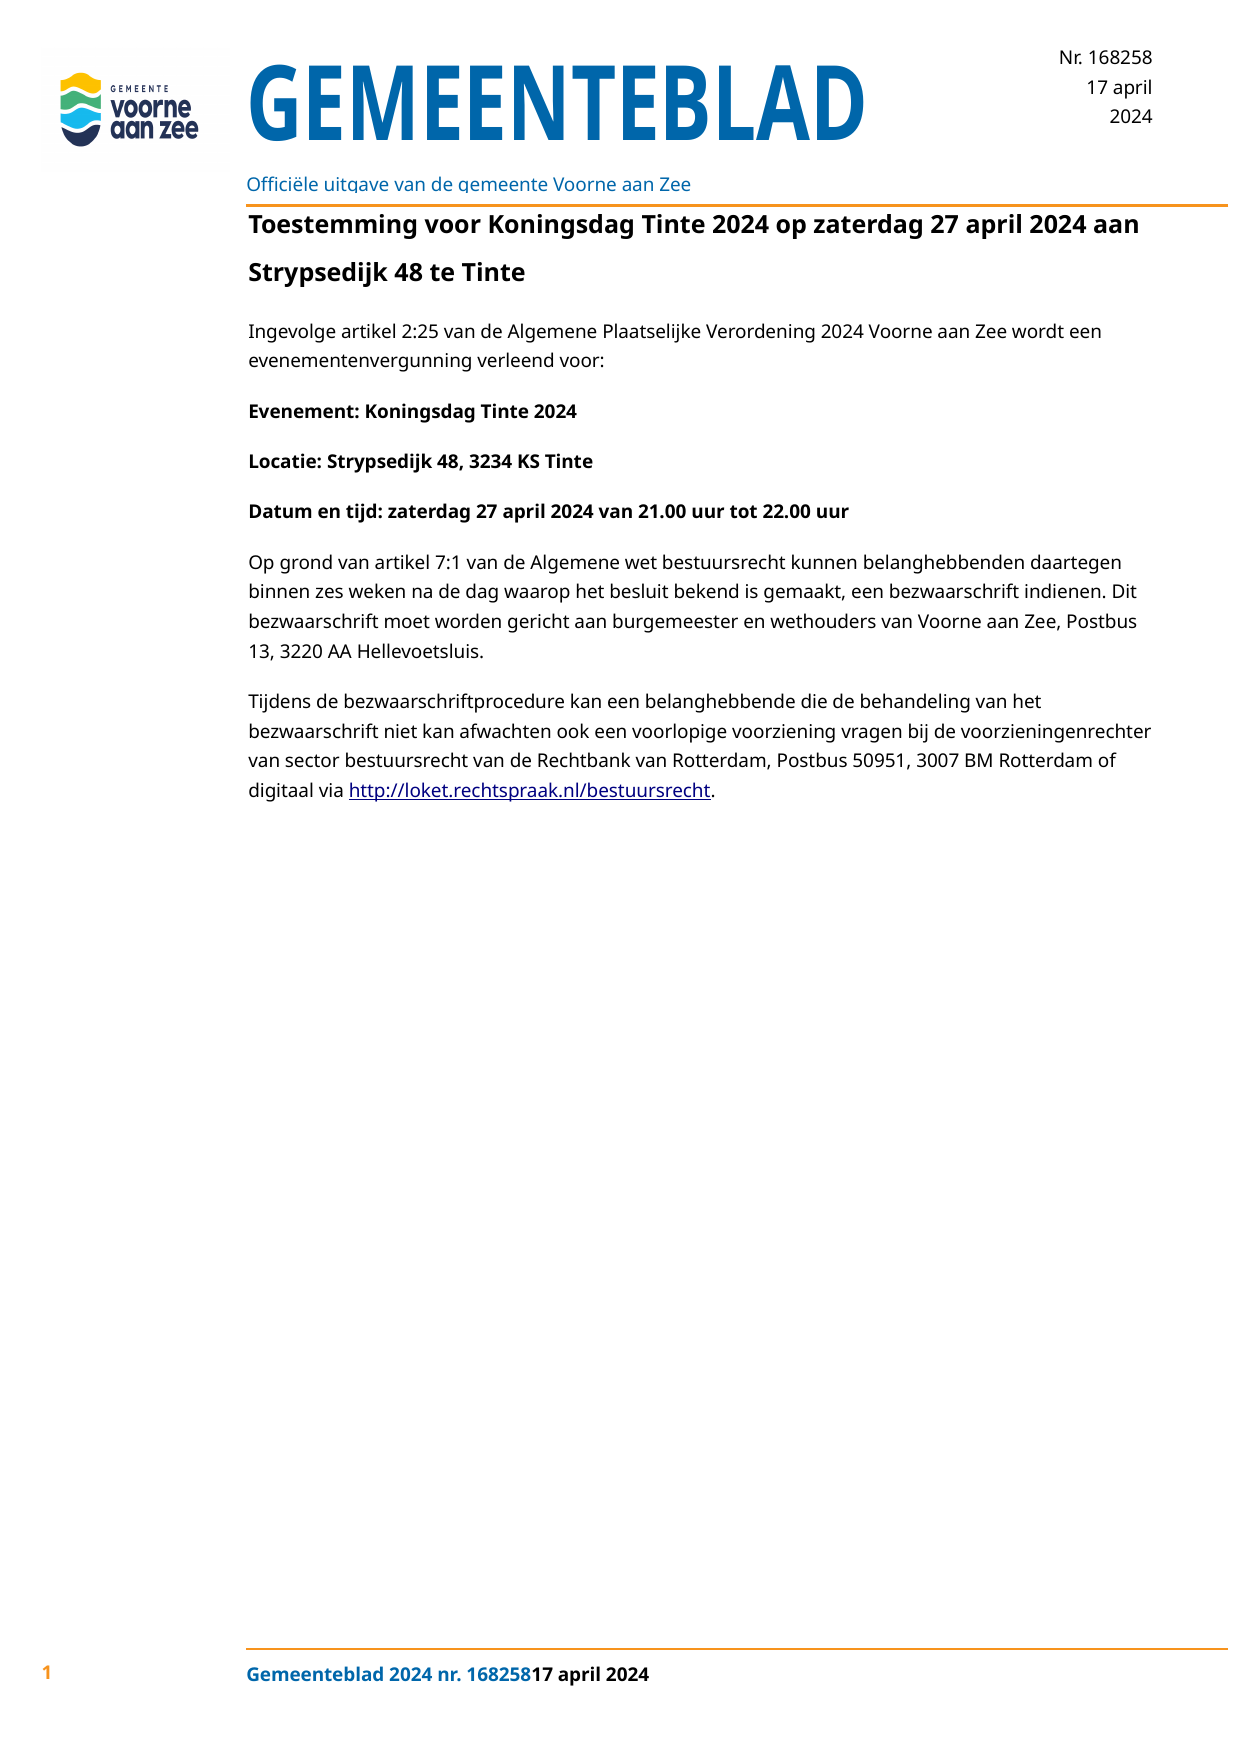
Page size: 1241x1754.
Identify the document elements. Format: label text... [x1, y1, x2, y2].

text Toestemming voor Koningsdag Tinte 2024 op zaterdag 27 april 2024 aan Strypsedijk 48 te Tinte [248, 207, 1152, 288]
text Tijdens de bezwaarschriftprocedure kan een belanghebbende die de behandeling van het bezwaarschrift niet kan afwachten ook een voorlopige voorziening vragen bij de voorzieningenrechter van sector bestuursrecht van de Rechtbank van Rotterdam, Postbus 50951, 3007 BM Rotterdam of digitaal via http://loket.rechtspraak.nl/bestuursrecht. [248, 688, 1152, 803]
text Locatie: Strypsedijk 48, 3234 KS Tinte [248, 448, 1152, 474]
text Ingevolge artikel 2:25 van de Algemene Plaatselijke Verordening 2024 Voorne aan Zee wordt een evenementenvergunning verleend voor: [248, 318, 1152, 373]
text Datum en tijd: zaterdag 27 april 2024 van 21.00 uur tot 22.00 uur [248, 499, 1152, 524]
picture [41, 47, 231, 172]
text Op grond van artikel 7:1 van de Algemene wet bestuursrecht kunnen belanghebbenden daartegen binnen zes weken na de dag waarop het besluit bekend is gemaakt, een bezwaarschrift indienen. Dit bezwaarschrift moet worden gericht aan burgemeester en wethouders van Voorne aan Zee, Postbus 13, 3220 AA Hellevoetsluis. [248, 549, 1152, 664]
text Evenement: Koningsdag Tinte 2024 [248, 398, 1152, 424]
